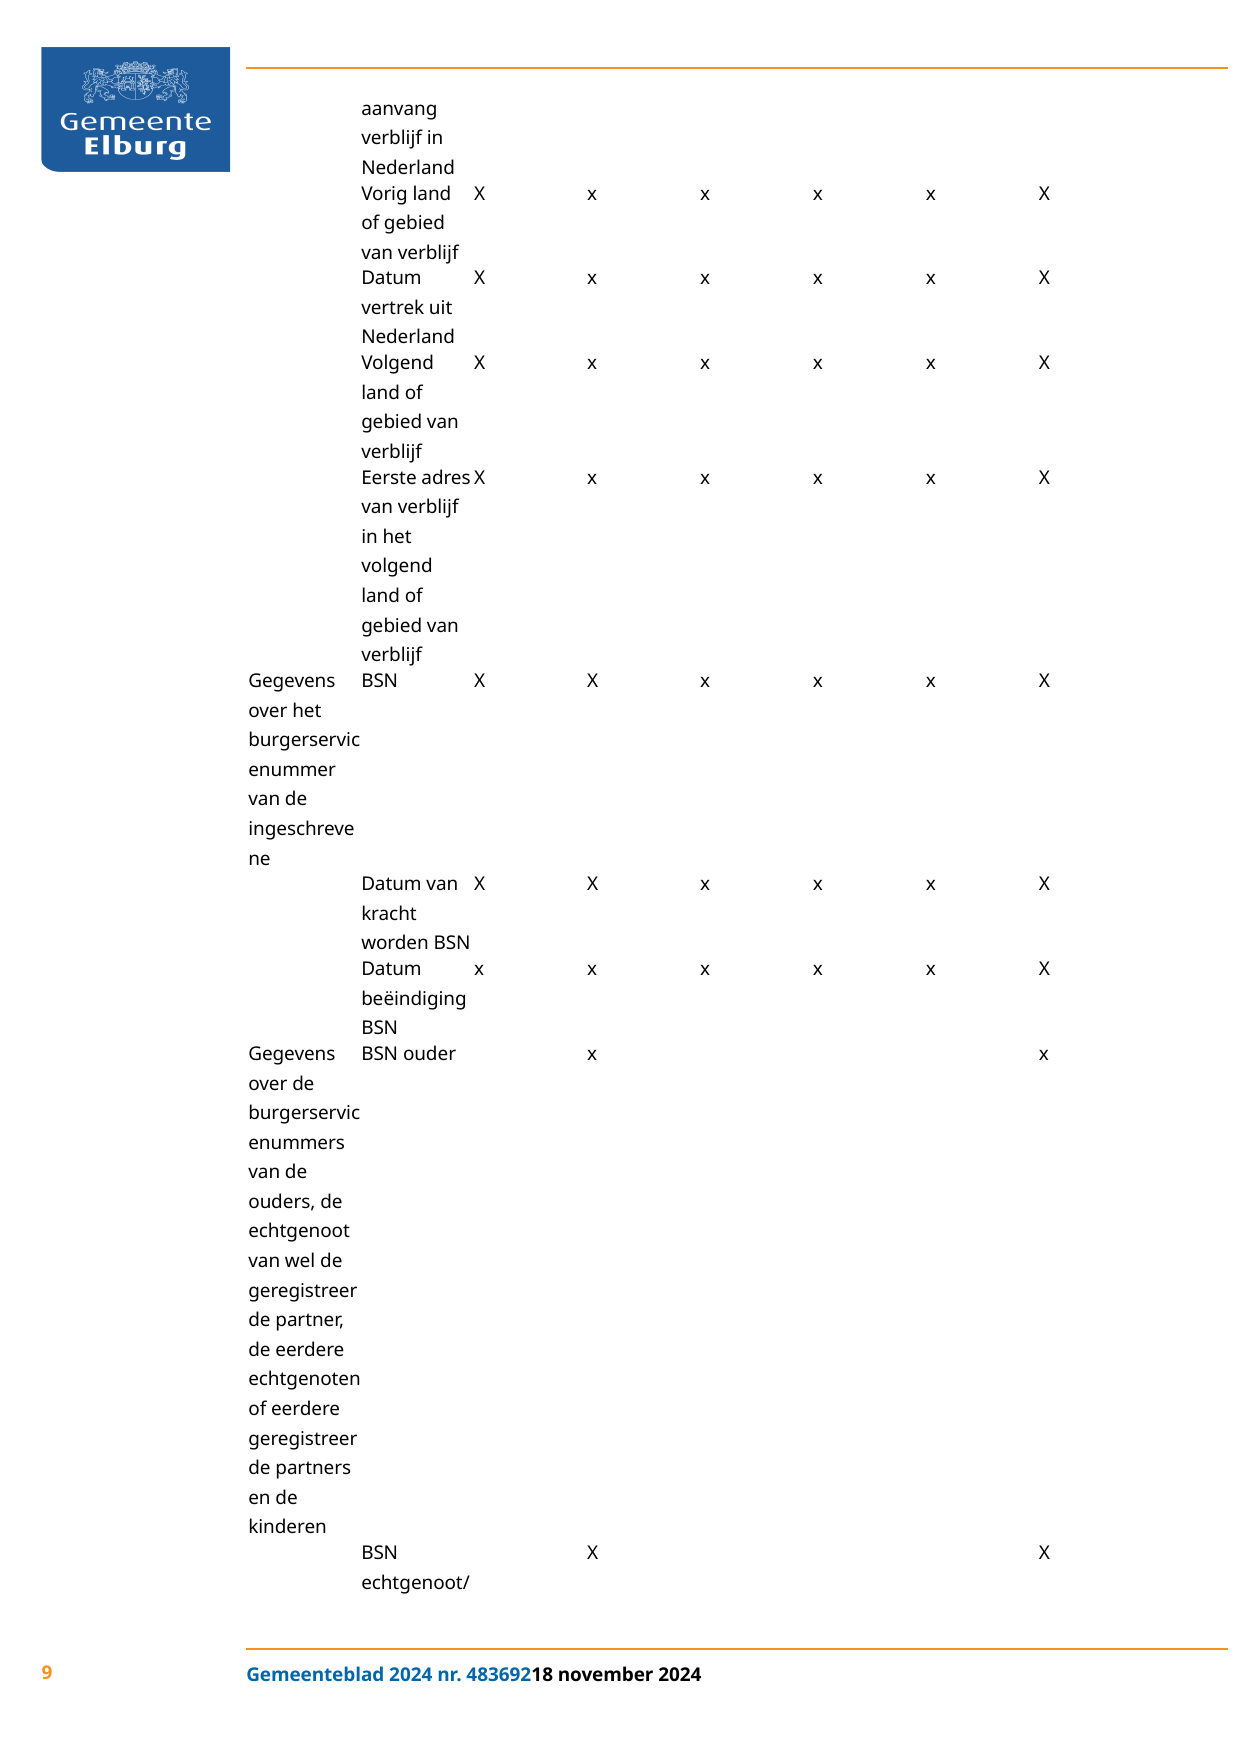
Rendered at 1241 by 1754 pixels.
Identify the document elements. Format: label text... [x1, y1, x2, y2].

picture [41, 47, 231, 172]
table_cell x [926, 870, 1038, 955]
table_cell X [1039, 955, 1152, 1040]
table_cell x [926, 180, 1038, 264]
table_cell X [1039, 265, 1152, 349]
table_cell Gegevens over het burgerservicenummer van de ingeschrevene [248, 667, 361, 870]
table_cell x [700, 955, 813, 1040]
table_cell [700, 1040, 813, 1539]
table_cell x [813, 667, 926, 870]
table_cell [248, 265, 361, 349]
table_cell [248, 180, 361, 264]
table_cell X [1039, 180, 1152, 264]
table_cell [813, 95, 926, 180]
table_cell X [1039, 464, 1152, 667]
table_cell [248, 955, 361, 1040]
table_cell X [474, 667, 587, 870]
table_cell [700, 95, 813, 180]
table_cell [248, 1539, 361, 1594]
table_cell x [813, 955, 926, 1040]
table_cell x [813, 464, 926, 667]
table_cell X [1039, 667, 1152, 870]
table_cell x [926, 350, 1038, 464]
table_cell x [474, 955, 587, 1040]
table_cell x [587, 350, 700, 464]
table_cell [1039, 95, 1152, 180]
table_cell x [700, 464, 813, 667]
table_cell x [587, 464, 700, 667]
table_cell x [700, 870, 813, 955]
table_cell X [474, 464, 587, 667]
table_cell Datum beëindiging BSN [361, 955, 474, 1040]
table_cell Gegevens over de burgerservicenummers van de ouders, de echtgenoot van wel de geregistreerde partner, de eerdere echtgenoten of eerdere geregistreerde partners en de kinderen [248, 1040, 361, 1539]
table_cell x [813, 180, 926, 264]
table_cell BSN [361, 667, 474, 870]
table_cell [474, 1539, 587, 1594]
table_cell x [926, 667, 1038, 870]
table_cell Datum vertrek uit Nederland [361, 265, 474, 349]
table_cell [248, 870, 361, 955]
table_cell X [1039, 1539, 1152, 1594]
table_cell [813, 1539, 926, 1594]
table_cell x [813, 350, 926, 464]
table_cell X [474, 180, 587, 264]
table_cell BSN echtgenoot/ [361, 1539, 474, 1594]
table_cell X [474, 350, 587, 464]
table_cell X [587, 870, 700, 955]
table_cell X [587, 667, 700, 870]
table_cell x [587, 1040, 700, 1539]
table_cell Volgend land of gebied van verblijf [361, 350, 474, 464]
table_cell x [700, 180, 813, 264]
table_cell [248, 464, 361, 667]
table_cell [474, 1040, 587, 1539]
table_cell X [1039, 350, 1152, 464]
table_cell [474, 95, 587, 180]
table_cell [926, 1040, 1038, 1539]
table_cell X [474, 265, 587, 349]
table_cell x [700, 667, 813, 870]
table_cell X [587, 1539, 700, 1594]
table_cell aanvang verblijf in Nederland [361, 95, 474, 180]
table_cell x [587, 265, 700, 349]
table_cell Vorig land of gebied van verblijf [361, 180, 474, 264]
table_cell x [587, 180, 700, 264]
table_cell x [700, 350, 813, 464]
table_cell [700, 1539, 813, 1594]
table_cell [926, 95, 1038, 180]
table_cell [248, 350, 361, 464]
table_cell x [587, 955, 700, 1040]
table_cell [926, 1539, 1038, 1594]
table_cell x [813, 870, 926, 955]
table_cell x [926, 464, 1038, 667]
table_cell x [1039, 1040, 1152, 1539]
table_cell X [1039, 870, 1152, 955]
table_cell [248, 95, 361, 180]
table_cell Datum van kracht worden BSN [361, 870, 474, 955]
table_cell x [926, 955, 1038, 1040]
table_cell X [474, 870, 587, 955]
table_cell [587, 95, 700, 180]
table_cell x [700, 265, 813, 349]
table_cell Eerste adres van verblijf in het volgend land of gebied van verblijf [361, 464, 474, 667]
table_cell BSN ouder [361, 1040, 474, 1539]
table_cell x [813, 265, 926, 349]
table_cell x [926, 265, 1038, 349]
table_cell [813, 1040, 926, 1539]
